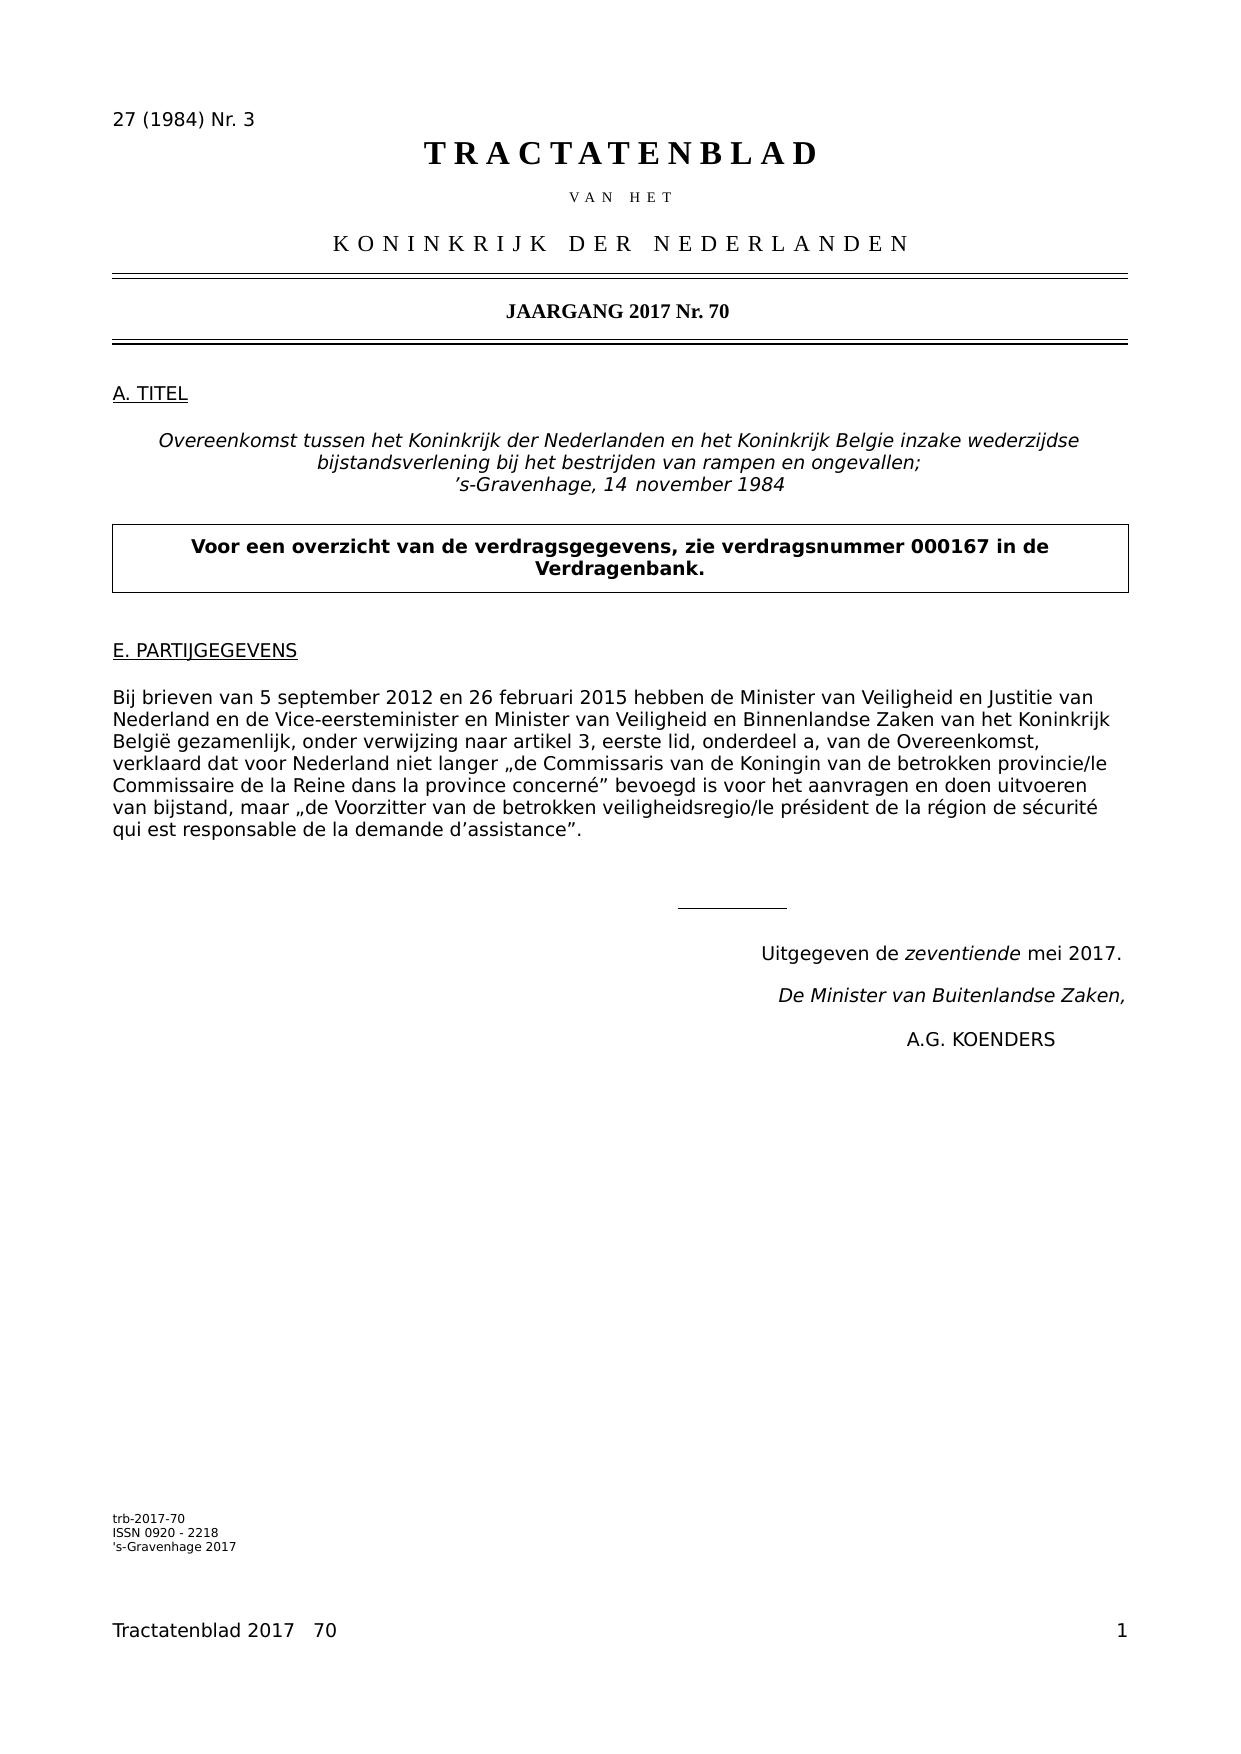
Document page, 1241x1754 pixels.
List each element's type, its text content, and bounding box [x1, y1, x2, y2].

text De Minister van Buitenlandse Zaken, A.G. KOENDERS [112, 985, 1128, 1051]
text TRACTATENBLAD [112, 133, 1128, 172]
text Bij brieven van 5 september 2012 en 26 februari 2015 hebben de Minister van Veiligheid en Justitie van Nederland en de Vice-eersteminister en Minister van Veiligheid en Binnenlandse Zaken van het Koninkrijk België gezamenlijk, onder verwijzing naar artikel 3, eerste lid, onderdeel a, van de Overeenkomst, verklaard dat voor Nederland niet langer „de Commissaris van de Koningin van de betrokken provincie/le Commissaire de la Reine dans la province concerné” bevoegd is voor het aanvragen en doen uitvoeren van bijstand, maar „de Voorzitter van de betrokken veiligheidsregio/le président de la région de sécurité qui est responsable de la demande d’assistance”. [112, 687, 1128, 841]
text VAN HET [112, 189, 1128, 206]
text trb-2017-70 [112, 1512, 346, 1526]
text ’s-Gravenhage, 14 november 1984 [112, 474, 1128, 496]
text JAARGANG 2017 Nr. 70 [112, 299, 1128, 323]
text 27 (1984) Nr. 3 [112, 109, 1128, 131]
subtitle E. PARTIJGEGEVENS [112, 640, 1128, 662]
text Overeenkomst tussen het Koninkrijk der Nederlanden en het Koninkrijk Belgie inzake wederzijdse bijstandsverlening bij het bestrijden van rampen en ongevallen; [112, 430, 1128, 474]
text Uitgegeven de zeventiende mei 2017. [112, 943, 1128, 965]
subtitle A. TITEL [112, 383, 1128, 405]
text ISSN 0920 - 2218 [112, 1526, 346, 1540]
text KONINKRIJK DER NEDERLANDEN [112, 229, 1128, 256]
text 's-Gravenhage 2017 [112, 1540, 346, 1554]
